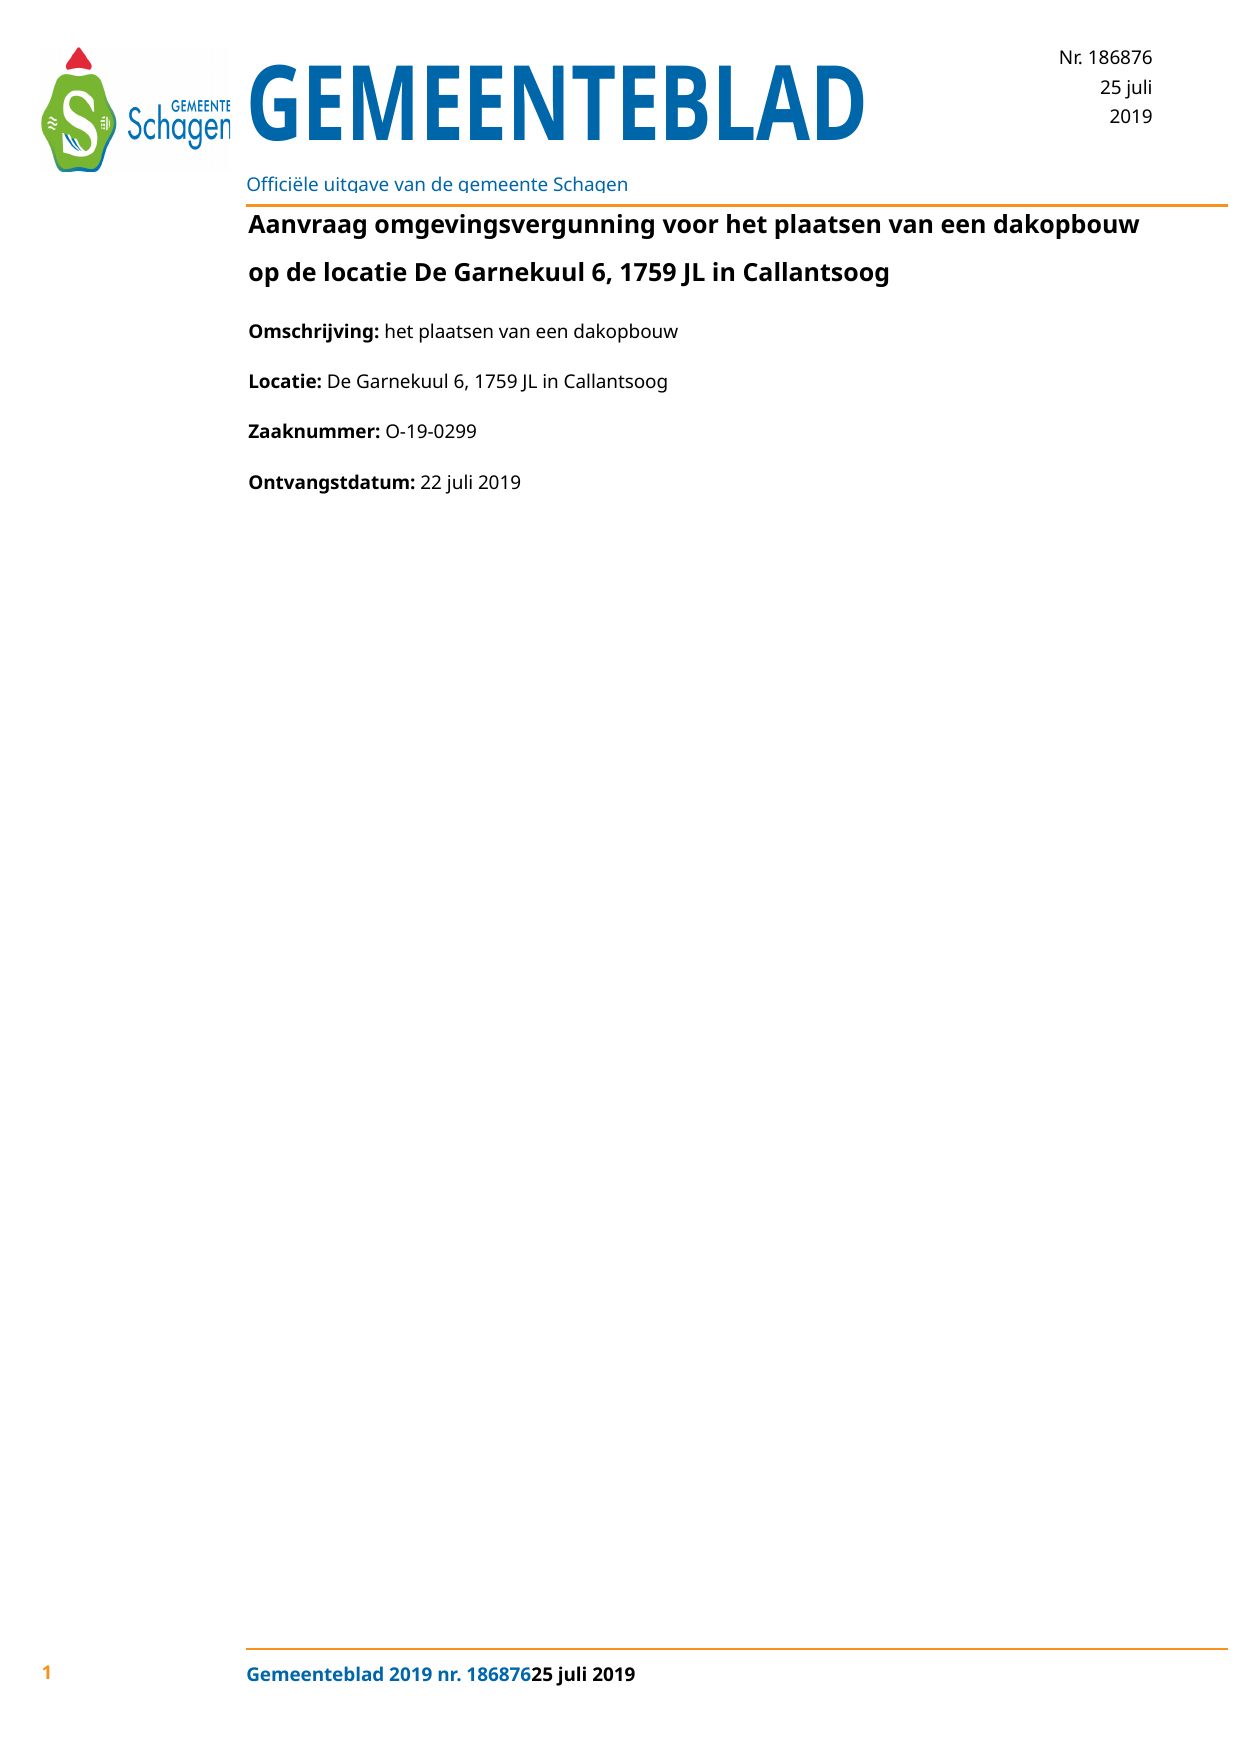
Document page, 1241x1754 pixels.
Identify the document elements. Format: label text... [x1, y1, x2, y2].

text Omschrijving: het plaatsen van een dakopbouw [248, 318, 1152, 344]
text Locatie: De Garnekuul 6, 1759 JL in Callantsoog [248, 368, 1152, 394]
picture [41, 47, 231, 172]
text Aanvraag omgevingsvergunning voor het plaatsen van een dakopbouw op de locatie De Garnekuul 6, 1759 JL in Callantsoog [248, 207, 1152, 288]
text Ontvangstdatum: 22 juli 2019 [248, 469, 1152, 495]
text Zaaknummer: O-19-0299 [248, 419, 1152, 444]
